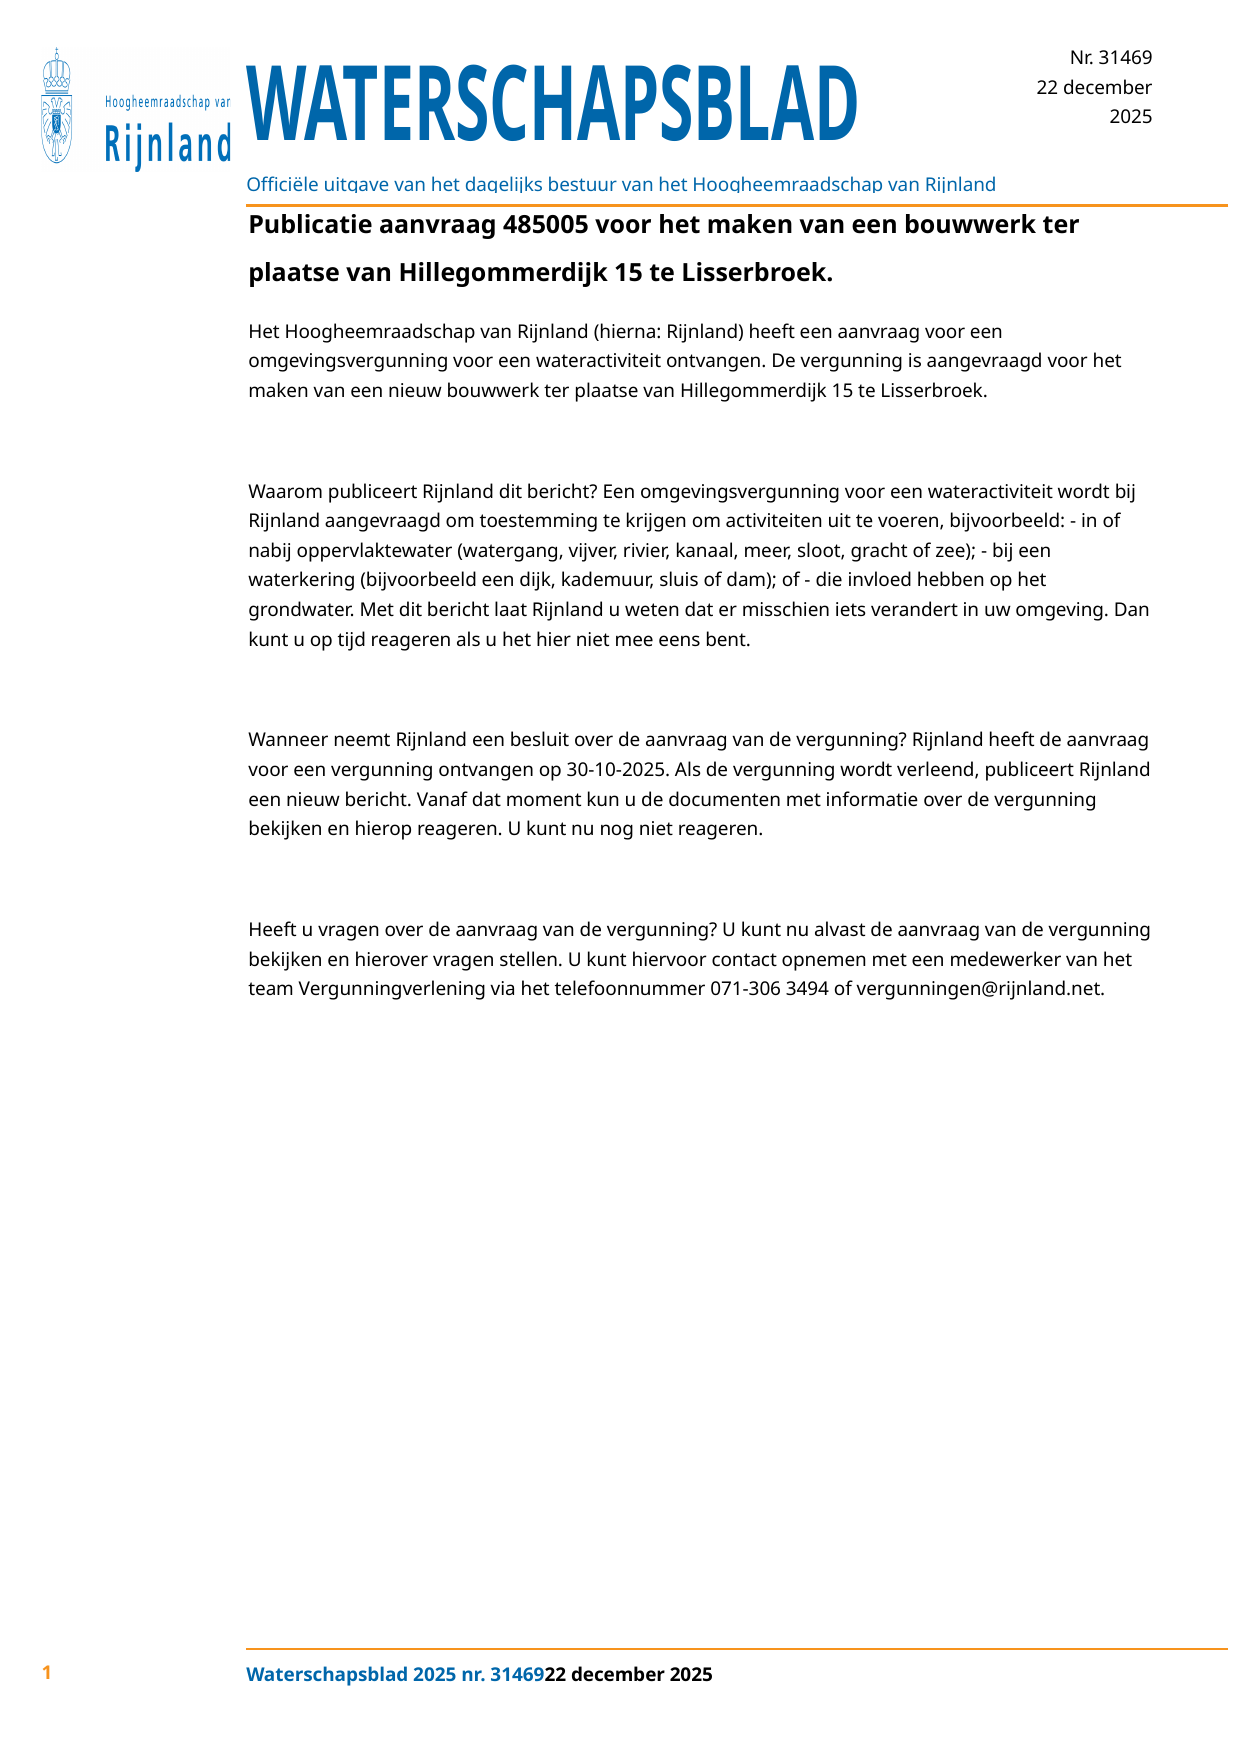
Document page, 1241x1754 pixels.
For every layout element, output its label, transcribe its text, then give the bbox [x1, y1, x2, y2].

text Heeft u vragen over de aanvraag van de vergunning? U kunt nu alvast de aanvraag van de vergunning bekijken en hierover vragen stellen. U kunt hiervoor contact opnemen met een medewerker van het team Vergunningverlening via het telefoonnummer 071-306 3494 of vergunningen@rijnland.net. [248, 916, 1152, 1001]
text Wanneer neemt Rijnland een besluit over de aanvraag van de vergunning? Rijnland heeft de aanvraag voor een vergunning ontvangen op 30-10-2025. Als de vergunning wordt verleend, publiceert Rijnland een nieuw bericht. Vanaf dat moment kun u de documenten met informatie over de vergunning bekijken en hierop reageren. U kunt nu nog niet reageren. [248, 727, 1152, 841]
text Publicatie aanvraag 485005 voor het maken van een bouwwerk ter plaatse van Hillegommerdijk 15 te Lisserbroek. [248, 207, 1152, 288]
text Waarom publiceert Rijnland dit bericht? Een omgevingsvergunning voor een wateractiviteit wordt bij Rijnland aangevraagd om toestemming te krijgen om activiteiten uit te voeren, bijvoorbeeld: - in of nabij oppervlaktewater (watergang, vijver, rivier, kanaal, meer, sloot, gracht of zee); - bij een waterkering (bijvoorbeeld een dijk, kademuur, sluis of dam); of - die invloed hebben op het grondwater. Met dit bericht laat Rijnland u weten dat er misschien iets verandert in uw omgeving. Dan kunt u op tijd reageren als u het hier niet mee eens bent. [248, 478, 1152, 652]
picture [41, 47, 231, 172]
text Het Hoogheemraadschap van Rijnland (hierna: Rijnland) heeft een aanvraag voor een omgevingsvergunning voor een wateractiviteit ontvangen. De vergunning is aangevraagd voor het maken van een nieuw bouwwerk ter plaatse van Hillegommerdijk 15 te Lisserbroek. [248, 318, 1152, 403]
